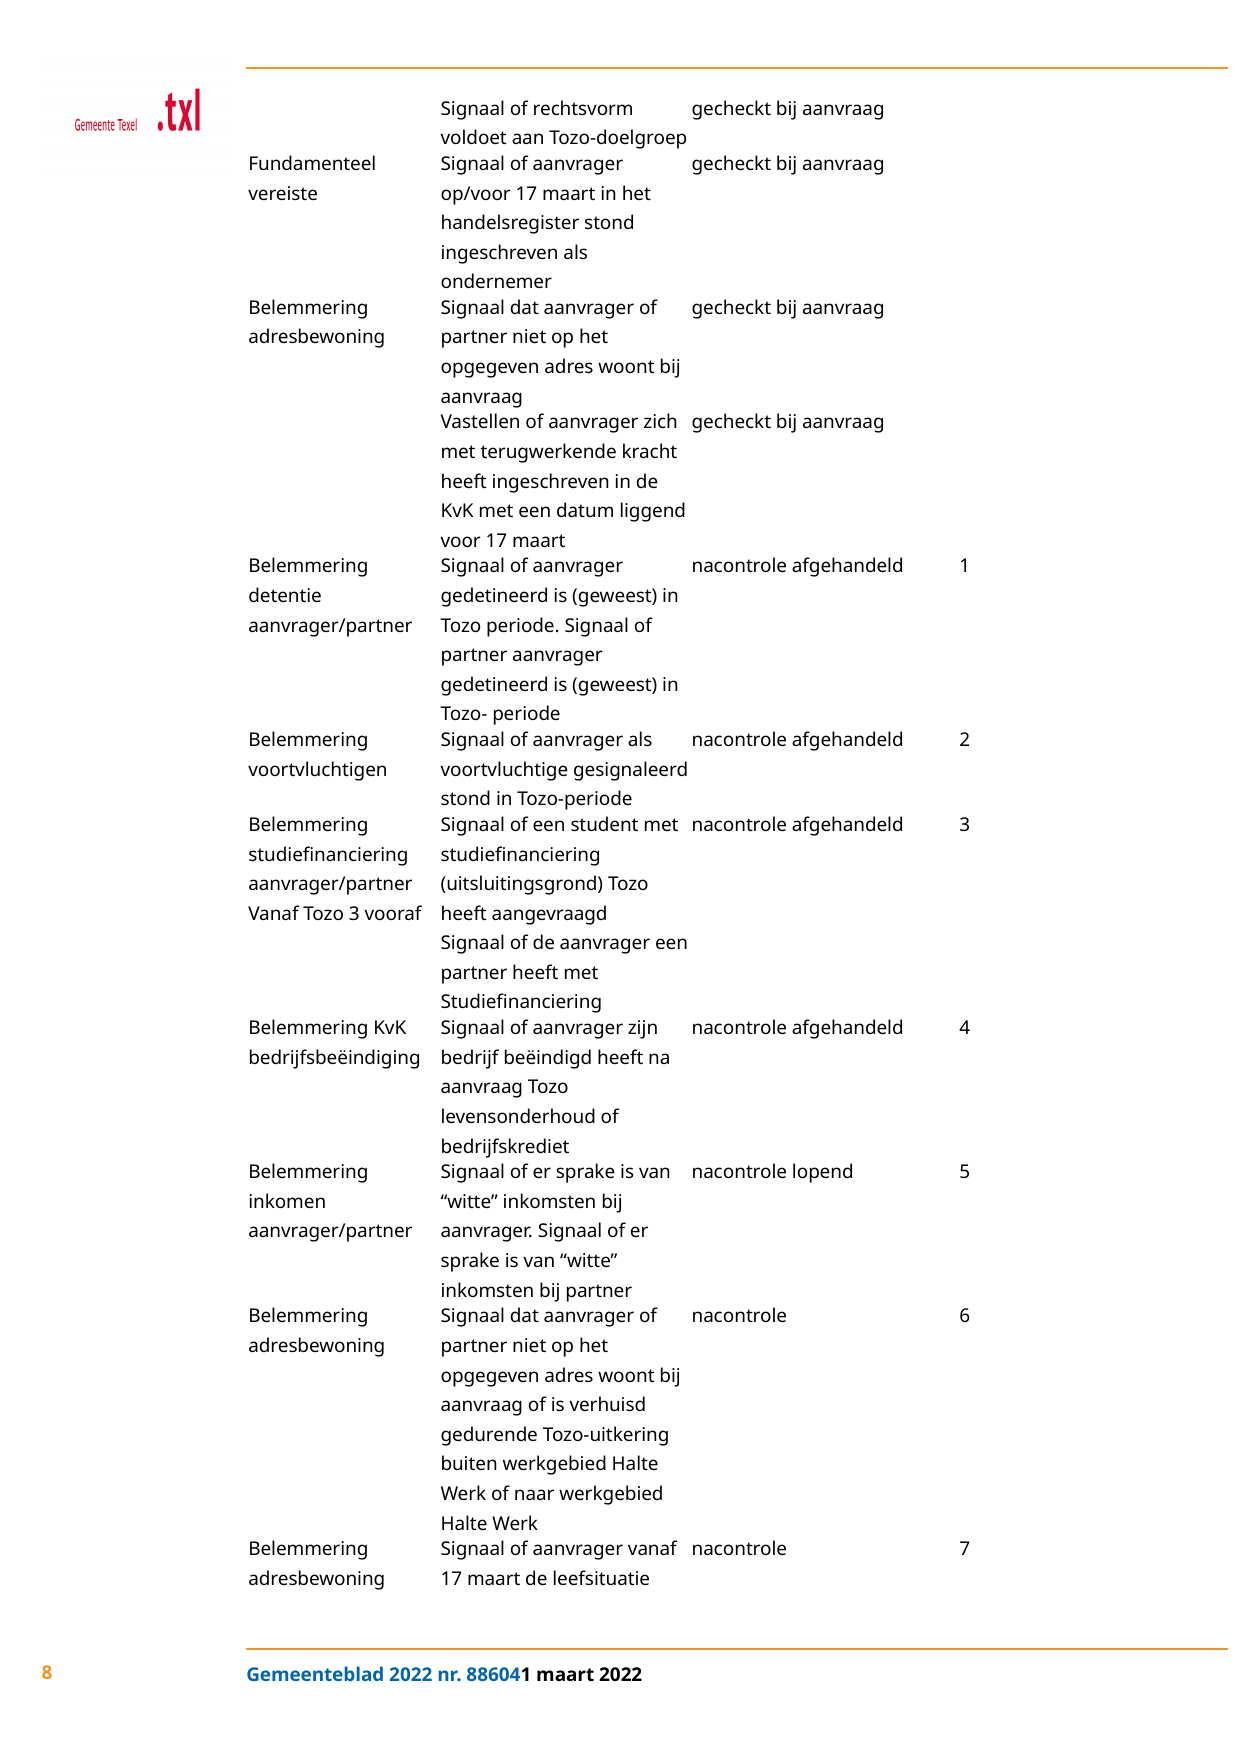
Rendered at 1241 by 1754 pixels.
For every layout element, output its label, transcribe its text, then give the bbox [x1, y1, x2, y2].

table_cell Signaal dat aanvrager of partner niet op het opgegeven adres woont bij aanvraag [440, 294, 691, 409]
table_cell [248, 95, 440, 150]
table_cell nacontrole afgehandeld [691, 1015, 959, 1158]
table_cell Signaal of aanvrager op/voor 17 maart in het handelsregister stond ingeschreven als ondernemer [440, 150, 691, 294]
table_cell Signaal of aanvrager gedetineerd is (geweest) in Tozo periode. Signaal of partner aanvrager gedetineerd is (geweest) in Tozo- periode [440, 553, 691, 726]
table_cell Signaal dat aanvrager of partner niet op het opgegeven adres woont bij aanvraag of is verhuisd gedurende Tozo-uitkering buiten werkgebied Halte Werk of naar werkgebied Halte Werk [440, 1303, 691, 1535]
table_cell Belemmering adresbewoning [248, 294, 440, 409]
table_cell nacontrole lopend [691, 1159, 959, 1303]
table_cell Signaal of aanvrager vanaf 17 maart de leefsituatie [440, 1535, 691, 1591]
table_cell nacontrole afgehandeld [691, 726, 959, 811]
table_cell [959, 409, 1152, 553]
table_cell Belemmering inkomen aanvrager/partner [248, 1159, 440, 1303]
table_cell Signaal of aanvrager zijn bedrijf beëindigd heeft na aanvraag Tozo levensonderhoud of bedrijfskrediet [440, 1015, 691, 1158]
table_cell Signaal of rechtsvorm voldoet aan Tozo-doelgroep [440, 95, 691, 150]
table_cell [248, 409, 440, 553]
table_cell gecheckt bij aanvraag [691, 294, 959, 409]
table_cell 3 [959, 811, 1152, 1014]
table_cell Belemmering adresbewoning [248, 1303, 440, 1535]
table_cell Belemmering studiefinanciering aanvrager/partner Vanaf Tozo 3 vooraf [248, 811, 440, 1014]
table_cell Belemmering KvK bedrijfsbeëindiging [248, 1015, 440, 1158]
table_cell Signaal of een student met studiefinanciering (uitsluitingsgrond) Tozo heeft aangevraagd Signaal of de aanvrager een partner heeft met Studiefinanciering [440, 811, 691, 1014]
table_cell 6 [959, 1303, 1152, 1535]
table_cell gecheckt bij aanvraag [691, 150, 959, 294]
table_cell nacontrole [691, 1303, 959, 1535]
table_cell 1 [959, 553, 1152, 726]
table_cell 2 [959, 726, 1152, 811]
table_cell 5 [959, 1159, 1152, 1303]
table_cell Belemmering voortvluchtigen [248, 726, 440, 811]
picture [41, 47, 231, 172]
table_cell [959, 294, 1152, 409]
table_cell 7 [959, 1535, 1152, 1591]
table_cell 4 [959, 1015, 1152, 1158]
table_cell Vastellen of aanvrager zich met terugwerkende kracht heeft ingeschreven in de KvK met een datum liggend voor 17 maart [440, 409, 691, 553]
table_cell [959, 95, 1152, 150]
table_cell Fundamenteel vereiste [248, 150, 440, 294]
table_cell nacontrole afgehandeld [691, 811, 959, 1014]
table_cell gecheckt bij aanvraag [691, 95, 959, 150]
table_cell gecheckt bij aanvraag [691, 409, 959, 553]
table_cell Belemmering detentie aanvrager/partner [248, 553, 440, 726]
table_cell Signaal of aanvrager als voortvluchtige gesignaleerd stond in Tozo-periode [440, 726, 691, 811]
table_cell Belemmering adresbewoning [248, 1535, 440, 1591]
table_cell [959, 150, 1152, 294]
table_cell Signaal of er sprake is van “witte” inkomsten bij aanvrager. Signaal of er sprake is van “witte” inkomsten bij partner [440, 1159, 691, 1303]
table_cell nacontrole afgehandeld [691, 553, 959, 726]
table_cell nacontrole [691, 1535, 959, 1591]
